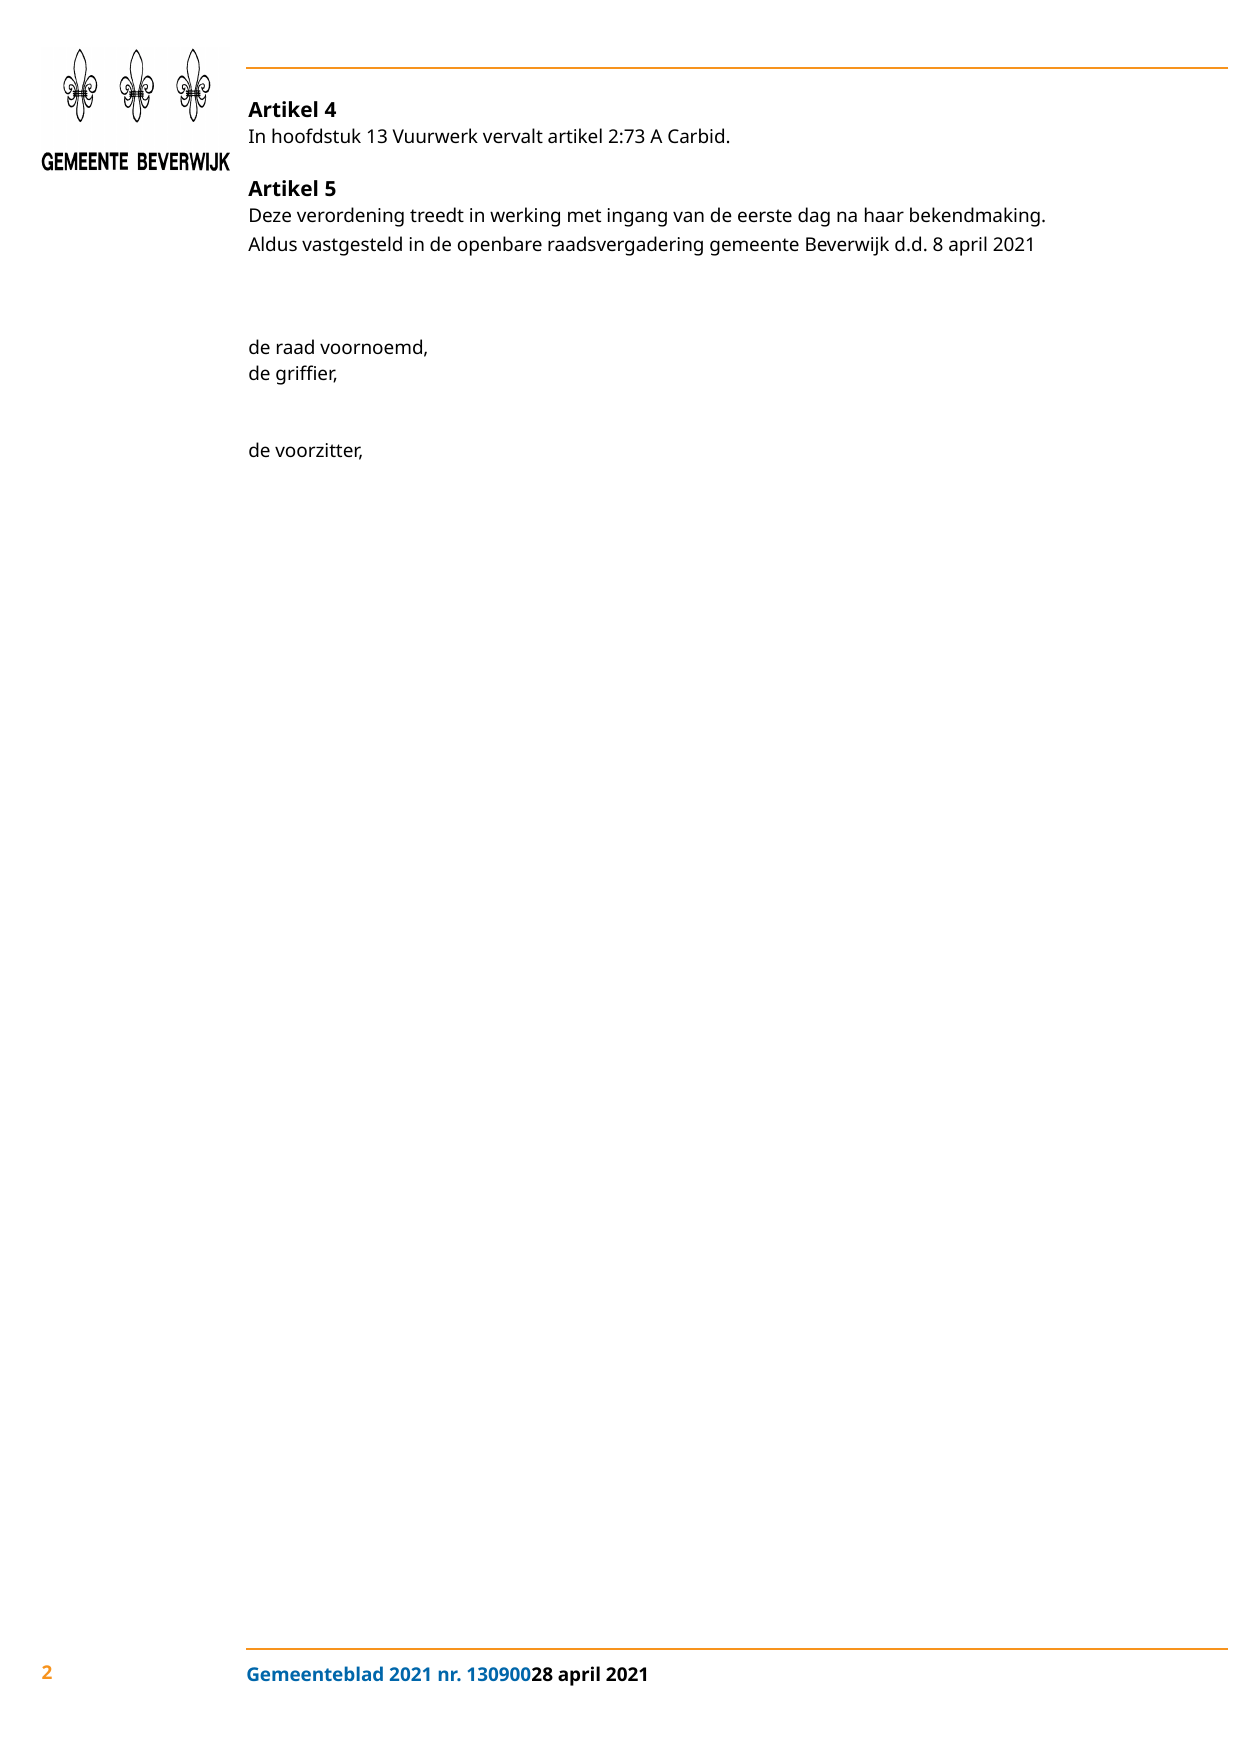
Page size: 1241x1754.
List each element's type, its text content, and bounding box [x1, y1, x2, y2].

text In hoofdstuk 13 Vuurwerk vervalt artikel 2:73 A Carbid. [248, 123, 1152, 149]
text Artikel 5 [248, 174, 1152, 202]
text de griffier, [248, 360, 1152, 386]
text de voorzitter, [248, 437, 1152, 463]
text Artikel 4 [248, 95, 1152, 123]
text de raad voornoemd, [248, 334, 1152, 360]
text Aldus vastgesteld in de openbare raadsvergadering gemeente Beverwijk d.d. 8 april 2021 [248, 232, 1152, 257]
text Deze verordening treedt in werking met ingang van de eerste dag na haar bekendmaking. [248, 202, 1152, 228]
picture [41, 47, 231, 172]
